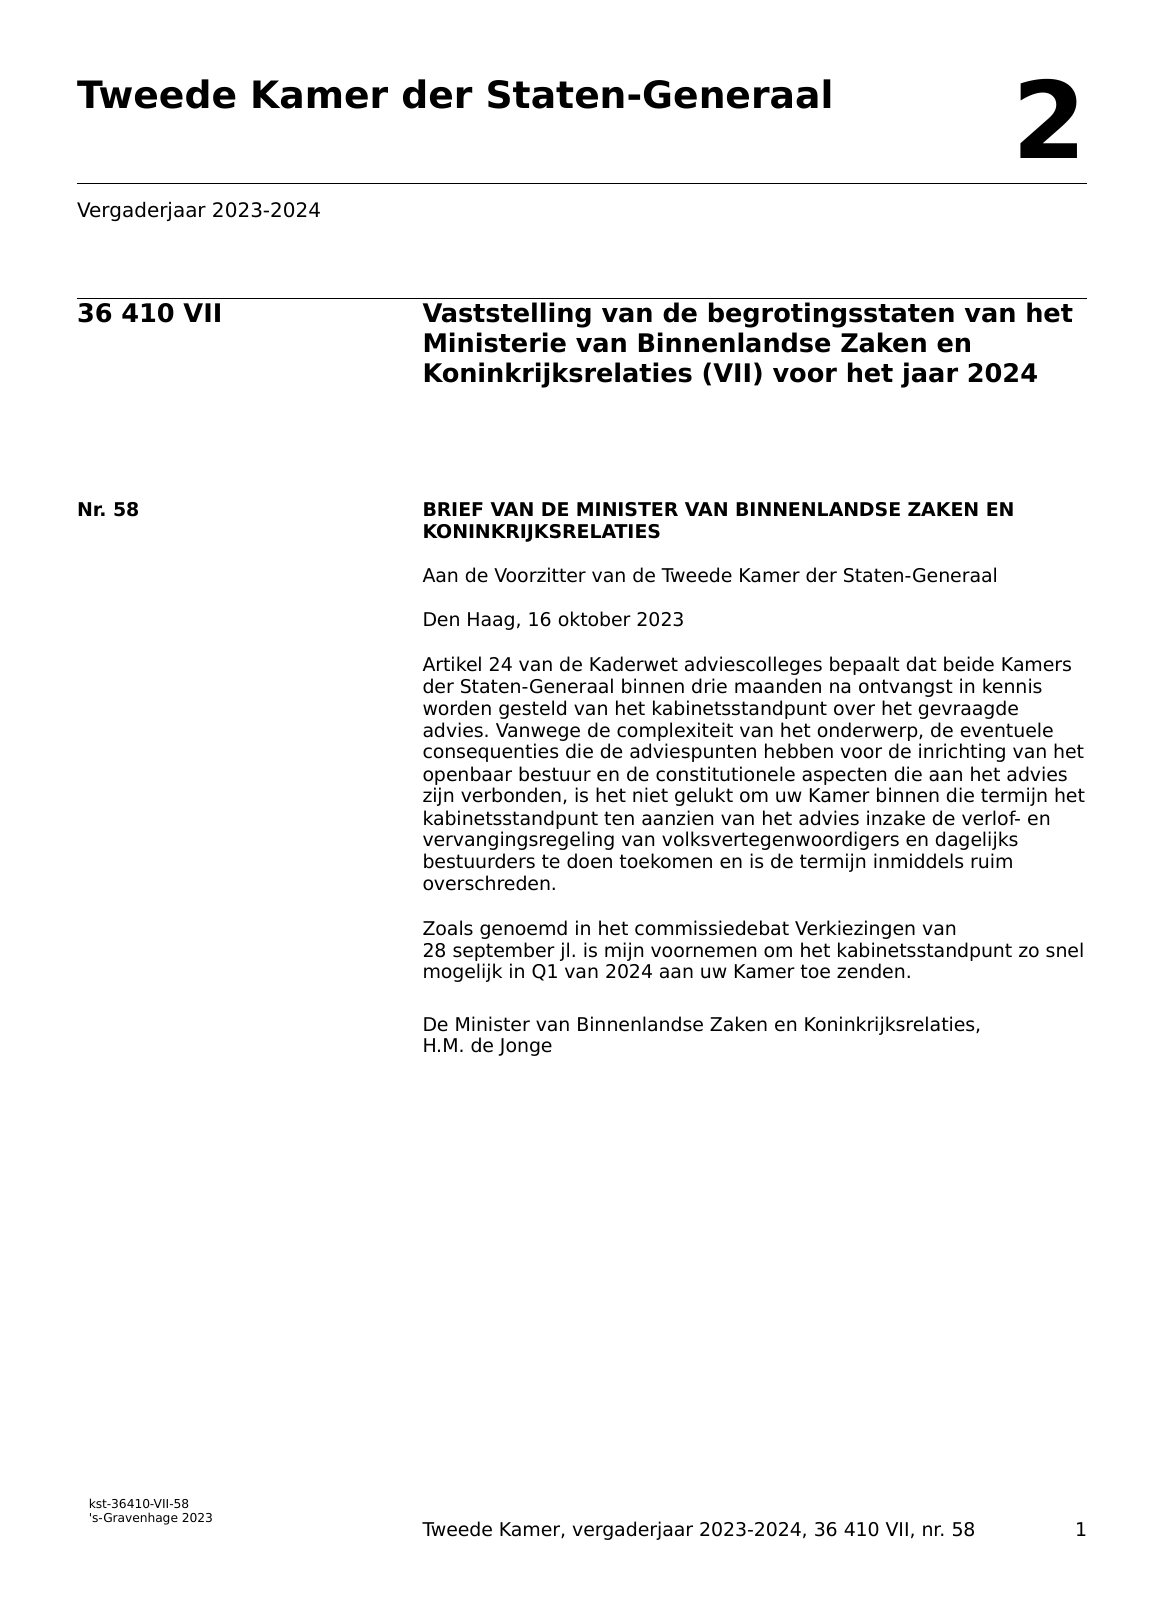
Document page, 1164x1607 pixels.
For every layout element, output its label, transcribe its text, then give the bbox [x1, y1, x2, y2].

text Artikel 24 van de Kaderwet adviescolleges bepaalt dat beide Kamers der Staten-Generaal binnen drie maanden na ontvangst in kennis worden gesteld van het kabinetsstandpunt over het gevraagde advies. Vanwege de complexiteit van het onderwerp, de eventuele consequenties die de adviespunten hebben voor de inrichting van het openbaar bestuur en de constitutionele aspecten die aan het advies zijn verbonden, is het niet gelukt om uw Kamer binnen die termijn het kabinetsstandpunt ten aanzien van het advies inzake de verlof- en vervangingsregeling van volksvertegenwoordigers en dagelijks bestuurders te doen toekomen en is de termijn inmiddels ruim overschreden. [422, 653, 1087, 895]
table_header 2 [886, 59, 1087, 183]
text De Minister van Binnenlandse Zaken en Koninkrijksrelaties, H.M. de Jonge [422, 1013, 1087, 1057]
subtitle Nr. 58 BRIEF VAN DE MINISTER VAN BINNENLANDSE ZAKEN EN KONINKRIJKSRELATIES [77, 499, 1087, 543]
text Den Haag, 16 oktober 2023 [422, 609, 1087, 631]
text Zoals genoemd in het commissiedebat Verkiezingen van 28 september jl. is mijn voornemen om het kabinetsstandpunt zo snel mogelijk in Q1 van 2024 aan uw Kamer toe zenden. [422, 917, 1087, 983]
table_cell Vergaderjaar 2023-2024 [77, 184, 1087, 298]
text kst-36410-VII-58 [88, 1497, 323, 1511]
table_header Tweede Kamer der Staten-Generaal [77, 59, 886, 183]
text Aan de Voorzitter van de Tweede Kamer der Staten-Generaal [422, 565, 1087, 587]
text 's-Gravenhage 2023 [88, 1511, 323, 1525]
subtitle 36 410 VII Vaststelling van de begrotingsstaten van het Ministerie van Binnenlandse Zaken en Koninkrijksrelaties (VII) voor het jaar 2024 [77, 299, 1087, 388]
